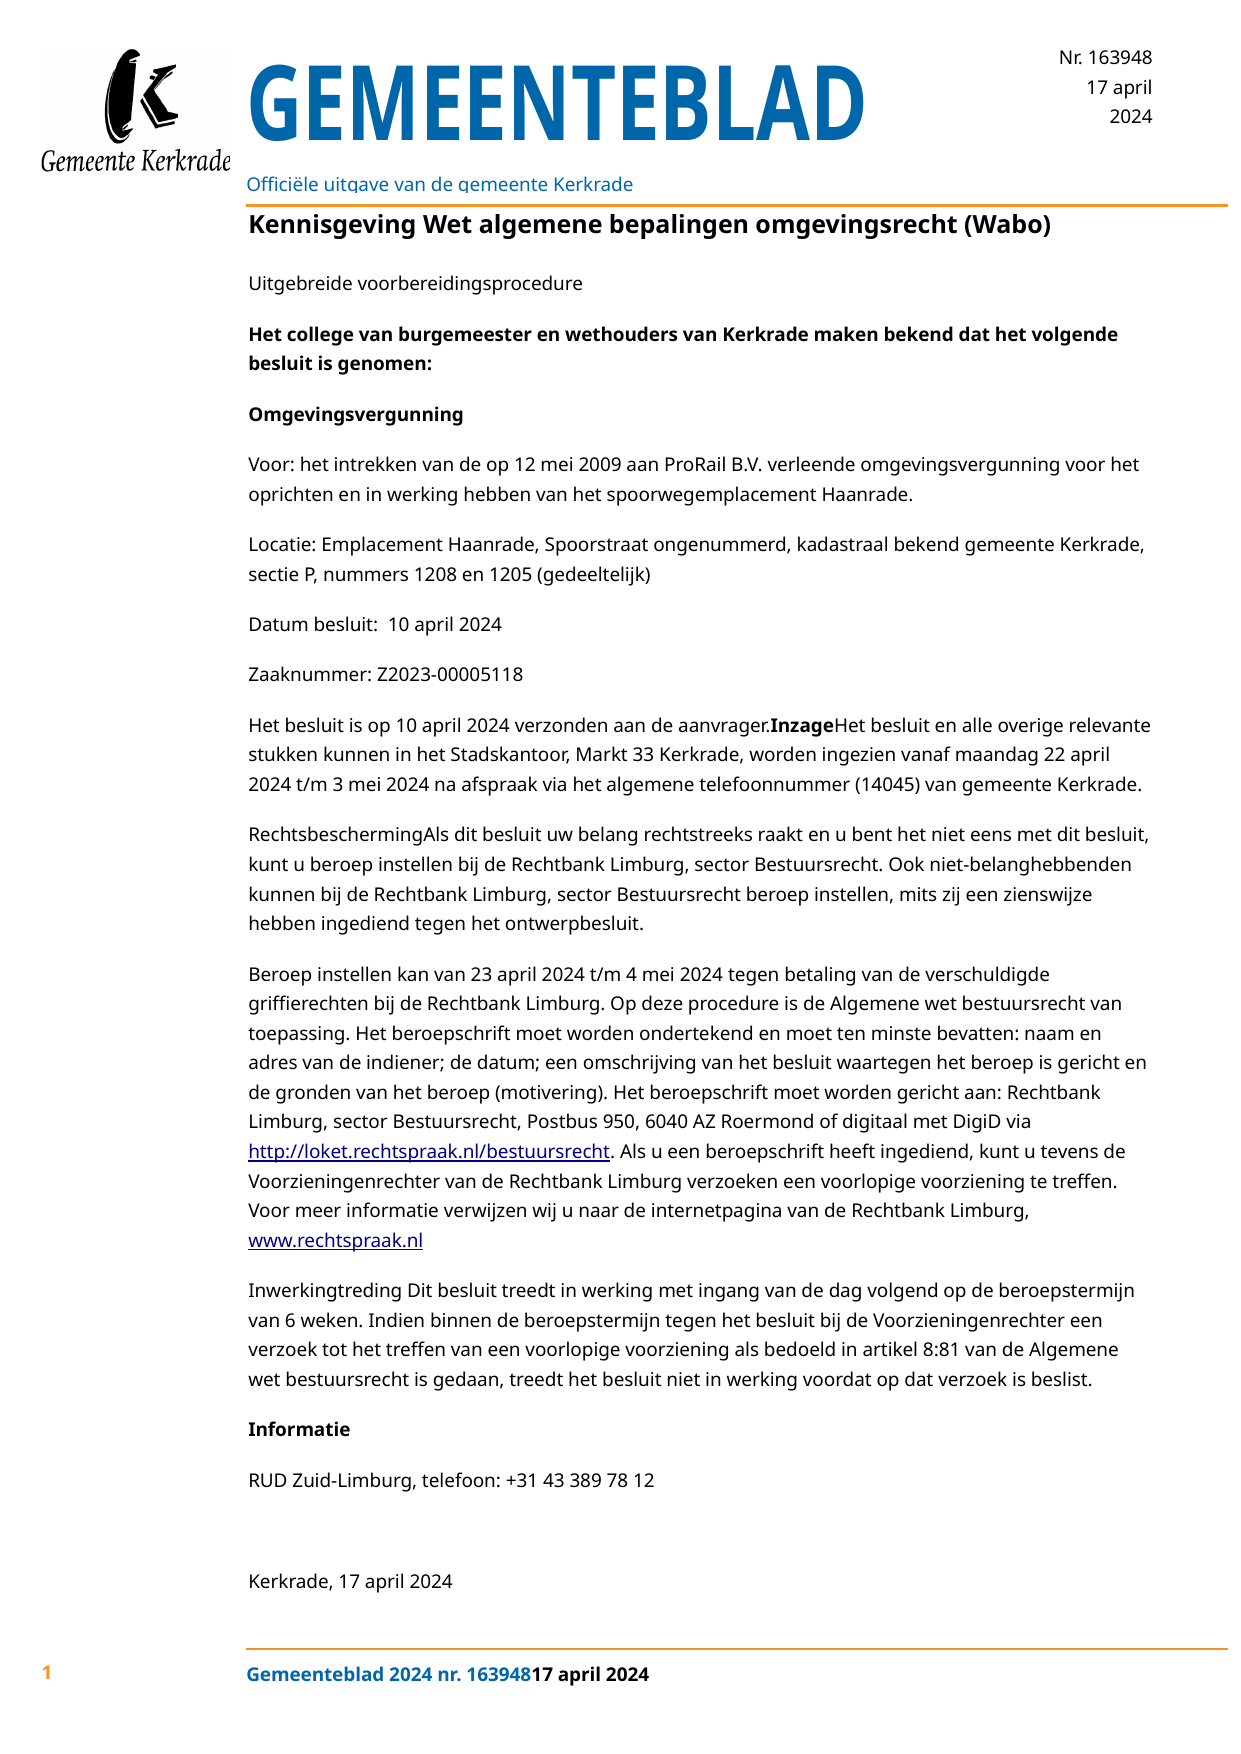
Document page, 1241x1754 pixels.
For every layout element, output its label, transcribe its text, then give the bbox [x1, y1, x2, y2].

text Informatie [248, 1417, 1152, 1442]
text Omgevingsvergunning [248, 401, 1152, 426]
text Het besluit is op 10 april 2024 verzonden aan de aanvrager.InzageHet besluit en alle overige relevante stukken kunnen in het Stadskantoor, Markt 33 Kerkrade, worden ingezien vanaf maandag 22 april 2024 t/m 3 mei 2024 na afspraak via het algemene telefoonnummer (14045) van gemeente Kerkrade. [248, 712, 1152, 797]
text RechtsbeschermingAls dit besluit uw belang rechtstreeks raakt en u bent het niet eens met dit besluit, kunt u beroep instellen bij de Rechtbank Limburg, sector Bestuursrecht. Ook niet-belanghebbenden kunnen bij de Rechtbank Limburg, sector Bestuursrecht beroep instellen, mits zij een zienswijze hebben ingediend tegen het ontwerpbesluit. [248, 822, 1152, 936]
text RUD Zuid-Limburg, telefoon: +31 43 389 78 12 [248, 1467, 1152, 1493]
picture [41, 47, 231, 172]
text Kennisgeving Wet algemene bepalingen omgevingsrecht (Wabo) [248, 207, 1152, 241]
text Inwerkingtreding Dit besluit treedt in werking met ingang van de dag volgend op de beroepstermijn van 6 weken. Indien binnen de beroepstermijn tegen het besluit bij de Voorzieningenrechter een verzoek tot het treffen van een voorlopige voorziening als bedoeld in artikel 8:81 van de Algemene wet bestuursrecht is gedaan, treedt het besluit niet in werking voordat op dat verzoek is beslist. [248, 1277, 1152, 1392]
text Kerkrade, 17 april 2024 [248, 1568, 1152, 1593]
text Datum besluit: 10 april 2024 [248, 611, 1152, 637]
text Locatie: Emplacement Haanrade, Spoorstraat ongenummerd, kadastraal bekend gemeente Kerkrade, sectie P, nummers 1208 en 1205 (gedeeltelijk) [248, 531, 1152, 586]
text Het college van burgemeester en wethouders van Kerkrade maken bekend dat het volgende besluit is genomen: [248, 321, 1152, 376]
text Beroep instellen kan van 23 april 2024 t/m 4 mei 2024 tegen betaling van de verschuldigde griffierechten bij de Rechtbank Limburg. Op deze procedure is de Algemene wet bestuursrecht van toepassing. Het beroepschrift moet worden ondertekend en moet ten minste bevatten: naam en adres van de indiener; de datum; een omschrijving van het besluit waartegen het beroep is gericht en de gronden van het beroep (motivering). Het beroepschrift moet worden gericht aan: Rechtbank Limburg, sector Bestuursrecht, Postbus 950, 6040 AZ Roermond of digitaal met DigiD via http://loket.rechtspraak.nl/bestuursrecht. Als u een beroepschrift heeft ingediend, kunt u tevens de Voorzieningenrechter van de Rechtbank Limburg verzoeken een voorlopige voorziening te treffen. Voor meer informatie verwijzen wij u naar de internetpagina van de Rechtbank Limburg, www.rechtspraak.nl [248, 961, 1152, 1253]
text Uitgebreide voorbereidingsprocedure [248, 270, 1152, 296]
text Zaaknummer: Z2023-00005118 [248, 662, 1152, 687]
text Voor: het intrekken van de op 12 mei 2009 aan ProRail B.V. verleende omgevingsvergunning voor het oprichten en in werking hebben van het spoorwegemplacement Haanrade. [248, 451, 1152, 506]
